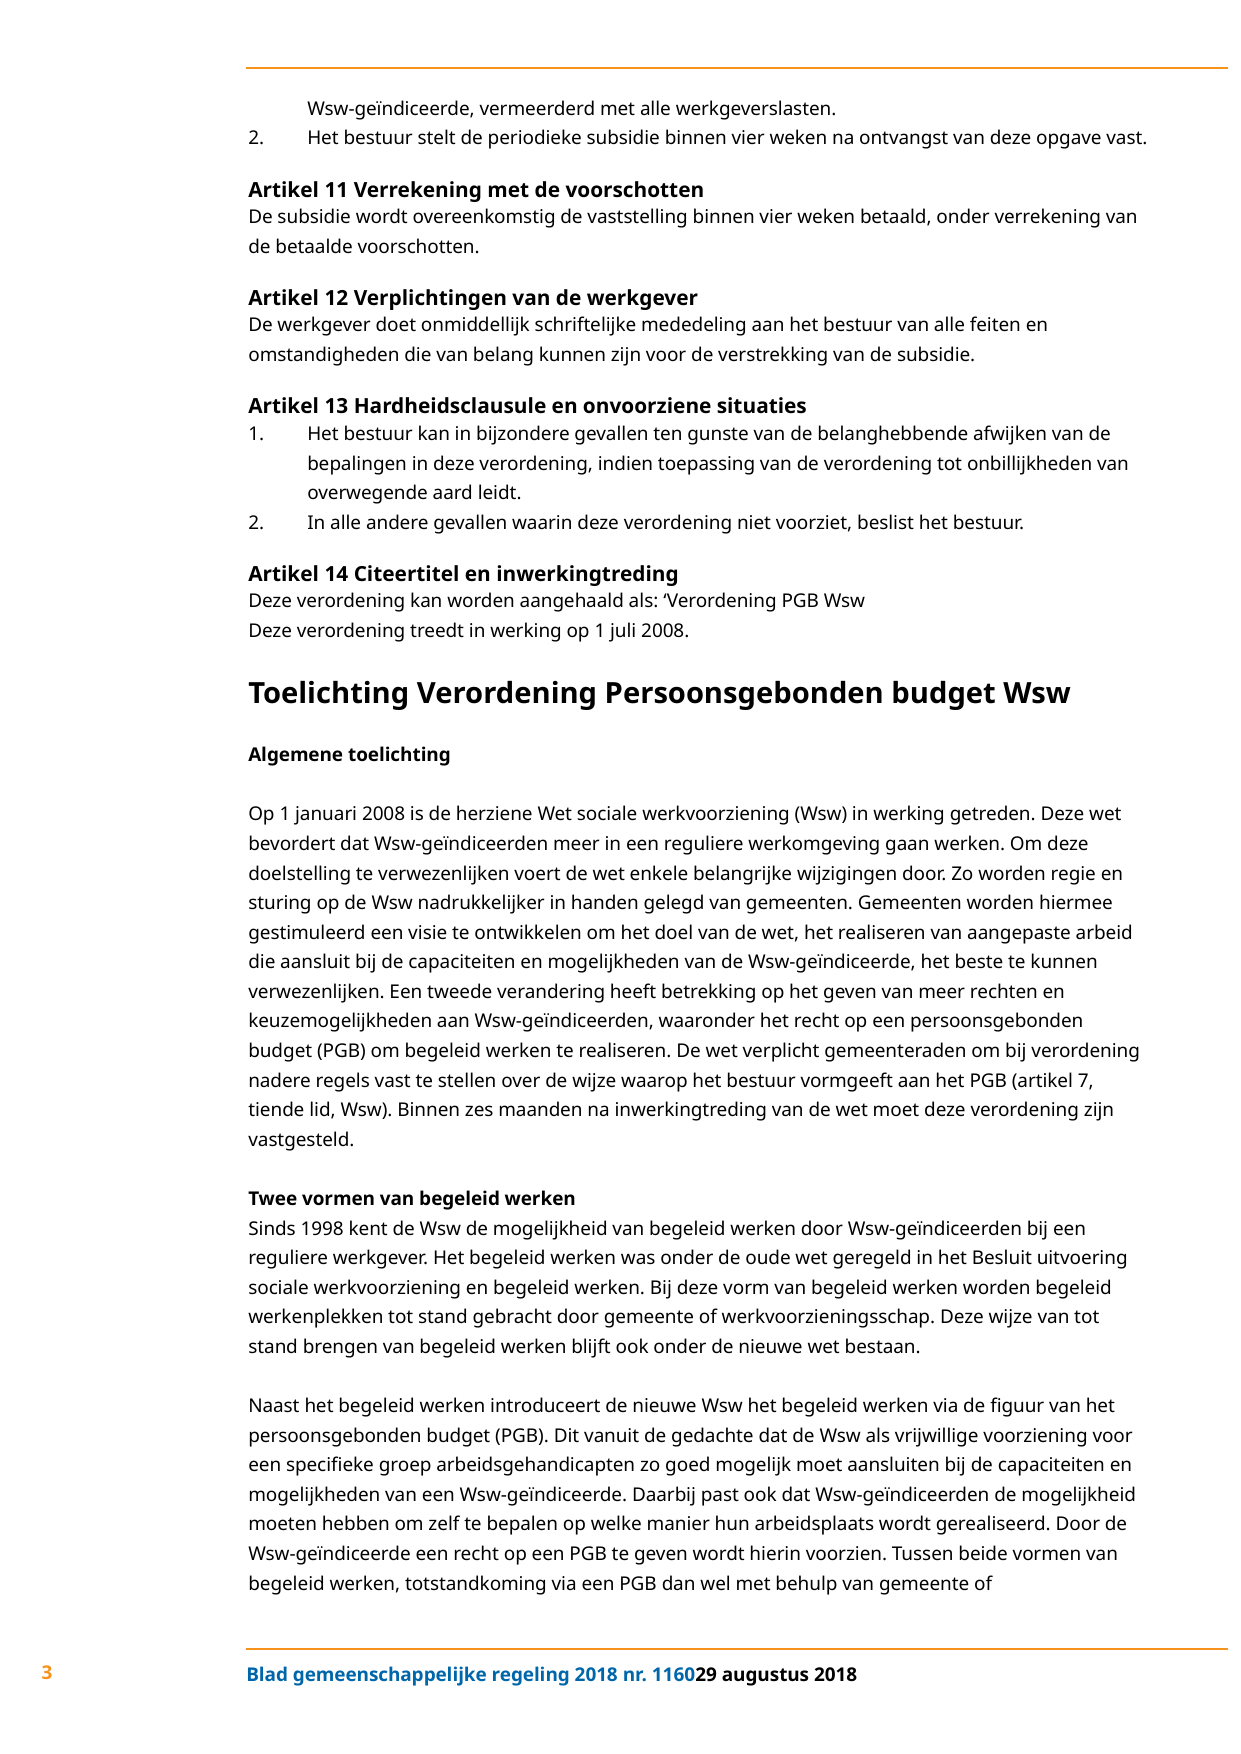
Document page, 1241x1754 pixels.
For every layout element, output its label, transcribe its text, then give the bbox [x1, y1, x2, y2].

text Artikel 12 Verplichtingen van de werkgever [248, 283, 1152, 312]
list Het bestuur kan in bijzondere gevallen ten gunste van de belanghebbende afwijken van de bepalingen in deze verordening, indien toepassing van de verordening tot onbillijkheden van overwegende aard leidt. [248, 420, 1152, 505]
list Wsw-geïndiceerde, vermeerderd met alle werkgeverslasten. [248, 95, 1152, 121]
text Op 1 januari 2008 is de herziene Wet sociale werkvoorziening (Wsw) in werking getreden. Deze wet bevordert dat Wsw-geïndiceerden meer in een reguliere werkomgeving gaan werken. Om deze doelstelling te verwezenlijken voert de wet enkele belangrijke wijzigingen door. Zo worden regie en sturing op de Wsw nadrukkelijker in handen gelegd van gemeenten. Gemeenten worden hiermee gestimuleerd een visie te ontwikkelen om het doel van de wet, het realiseren van aangepaste arbeid die aansluit bij de capaciteiten en mogelijkheden van de Wsw-geïndiceerde, het beste te kunnen verwezenlijken. Een tweede verandering heeft betrekking op het geven van meer rechten en keuzemogelijkheden aan Wsw-geïndiceerden, waaronder het recht op een persoonsgebonden budget (PGB) om begeleid werken te realiseren. De wet verplicht gemeenteraden om bij verordening nadere regels vast te stellen over de wijze waarop het bestuur vormgeeft aan het PGB (artikel 7, tiende lid, Wsw). Binnen zes maanden na inwerkingtreding van de wet moet deze verordening zijn vastgesteld. [248, 801, 1152, 1152]
text Sinds 1998 kent de Wsw de mogelijkheid van begeleid werken door Wsw-geïndiceerden bij een reguliere werkgever. Het begeleid werken was onder de oude wet geregeld in het Besluit uitvoering sociale werkvoorziening en begeleid werken. Bij deze vorm van begeleid werken worden begeleid werkenplekken tot stand gebracht door gemeente of werkvoorzieningsschap. Deze wijze van tot stand brengen van begeleid werken blijft ook onder de nieuwe wet bestaan. [248, 1215, 1152, 1359]
text De werkgever doet onmiddellijk schriftelijke mededeling aan het bestuur van alle feiten en omstandigheden die van belang kunnen zijn voor de verstrekking van de subsidie. [248, 312, 1152, 367]
text Artikel 13 Hardheidsclausule en onvoorziene situaties [248, 392, 1152, 420]
picture [41, 47, 231, 172]
text Naast het begeleid werken introduceert de nieuwe Wsw het begeleid werken via de figuur van het persoonsgebonden budget (PGB). Dit vanuit de gedachte dat de Wsw als vrijwillige voorziening voor een specifieke groep arbeidsgehandicapten zo goed mogelijk moet aansluiten bij de capaciteiten en mogelijkheden van een Wsw-geïndiceerde. Daarbij past ook dat Wsw-geïndiceerden de mogelijkheid moeten hebben om zelf te bepalen op welke manier hun arbeidsplaats wordt gerealiseerd. Door de Wsw-geïndiceerde een recht op een PGB te geven wordt hierin voorzien. Tussen beide vormen van begeleid werken, totstandkoming via een PGB dan wel met behulp van gemeente of [248, 1392, 1152, 1596]
text Deze verordening treedt in werking op 1 juli 2008. [248, 617, 1152, 643]
text Deze verordening kan worden aangehaald als: ‘Verordening PGB Wsw [248, 588, 1152, 613]
text Toelichting Verordening Persoonsgebonden budget Wsw [248, 673, 1152, 712]
list Het bestuur stelt de periodieke subsidie binnen vier weken na ontvangst van deze opgave vast. [248, 124, 1152, 150]
list In alle andere gevallen waarin deze verordening niet voorziet, beslist het bestuur. [248, 509, 1152, 534]
text Artikel 14 Citeertitel en inwerkingtreding [248, 559, 1152, 588]
text De subsidie wordt overeenkomstig de vaststelling binnen vier weken betaald, onder verrekening van de betaalde voorschotten. [248, 203, 1152, 258]
text Artikel 11 Verrekening met de voorschotten [248, 175, 1152, 203]
text Twee vormen van begeleid werken [248, 1185, 1152, 1211]
text Algemene toelichting [248, 741, 1152, 767]
